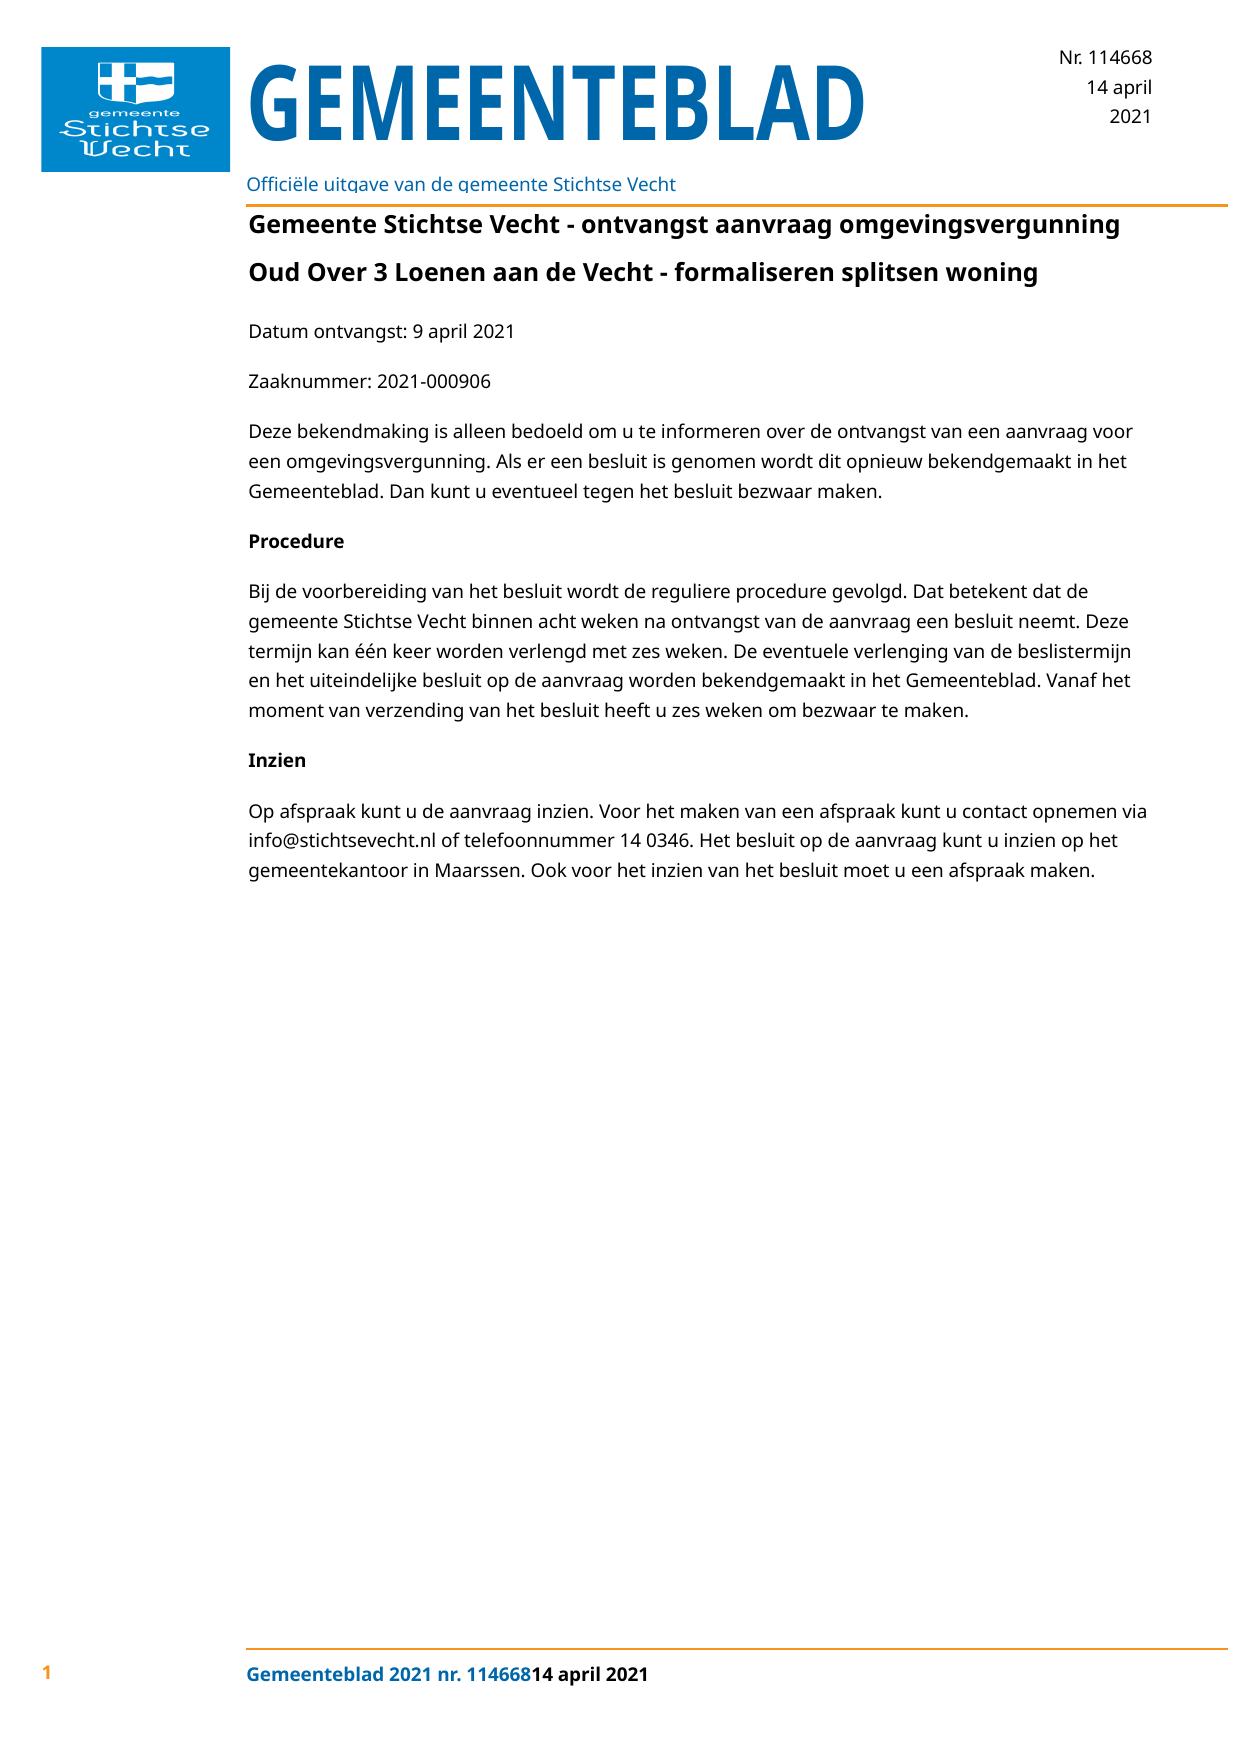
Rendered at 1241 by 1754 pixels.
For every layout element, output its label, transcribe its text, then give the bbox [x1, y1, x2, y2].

text Gemeente Stichtse Vecht - ontvangst aanvraag omgevingsvergunning Oud Over 3 Loenen aan de Vecht - formaliseren splitsen woning [248, 207, 1152, 288]
text Op afspraak kunt u de aanvraag inzien. Voor het maken van een afspraak kunt u contact opnemen via info@stichtsevecht.nl of telefoonnummer 14 0346. Het besluit op de aanvraag kunt u inzien op het gemeentekantoor in Maarssen. Ook voor het inzien van het besluit moet u een afspraak maken. [248, 798, 1152, 883]
text Bij de voorbereiding van het besluit wordt de reguliere procedure gevolgd. Dat betekent dat de gemeente Stichtse Vecht binnen acht weken na ontvangst van de aanvraag een besluit neemt. Deze termijn kan één keer worden verlengd met zes weken. De eventuele verlenging van de beslistermijn en het uiteindelijke besluit op de aanvraag worden bekendgemaakt in het Gemeenteblad. Vanaf het moment van verzending van het besluit heeft u zes weken om bezwaar te maken. [248, 579, 1152, 723]
text Procedure [248, 528, 1152, 554]
text Inzien [248, 747, 1152, 773]
text Deze bekendmaking is alleen bedoeld om u te informeren over de ontvangst van een aanvraag voor een omgevingsvergunning. Als er een besluit is genomen wordt dit opnieuw bekendgemaakt in het Gemeenteblad. Dan kunt u eventueel tegen het besluit bezwaar maken. [248, 419, 1152, 504]
text Datum ontvangst: 9 april 2021 [248, 318, 1152, 344]
picture [99, 63, 135, 101]
picture [137, 63, 174, 103]
text Zaaknummer: 2021-000906 [248, 368, 1152, 394]
